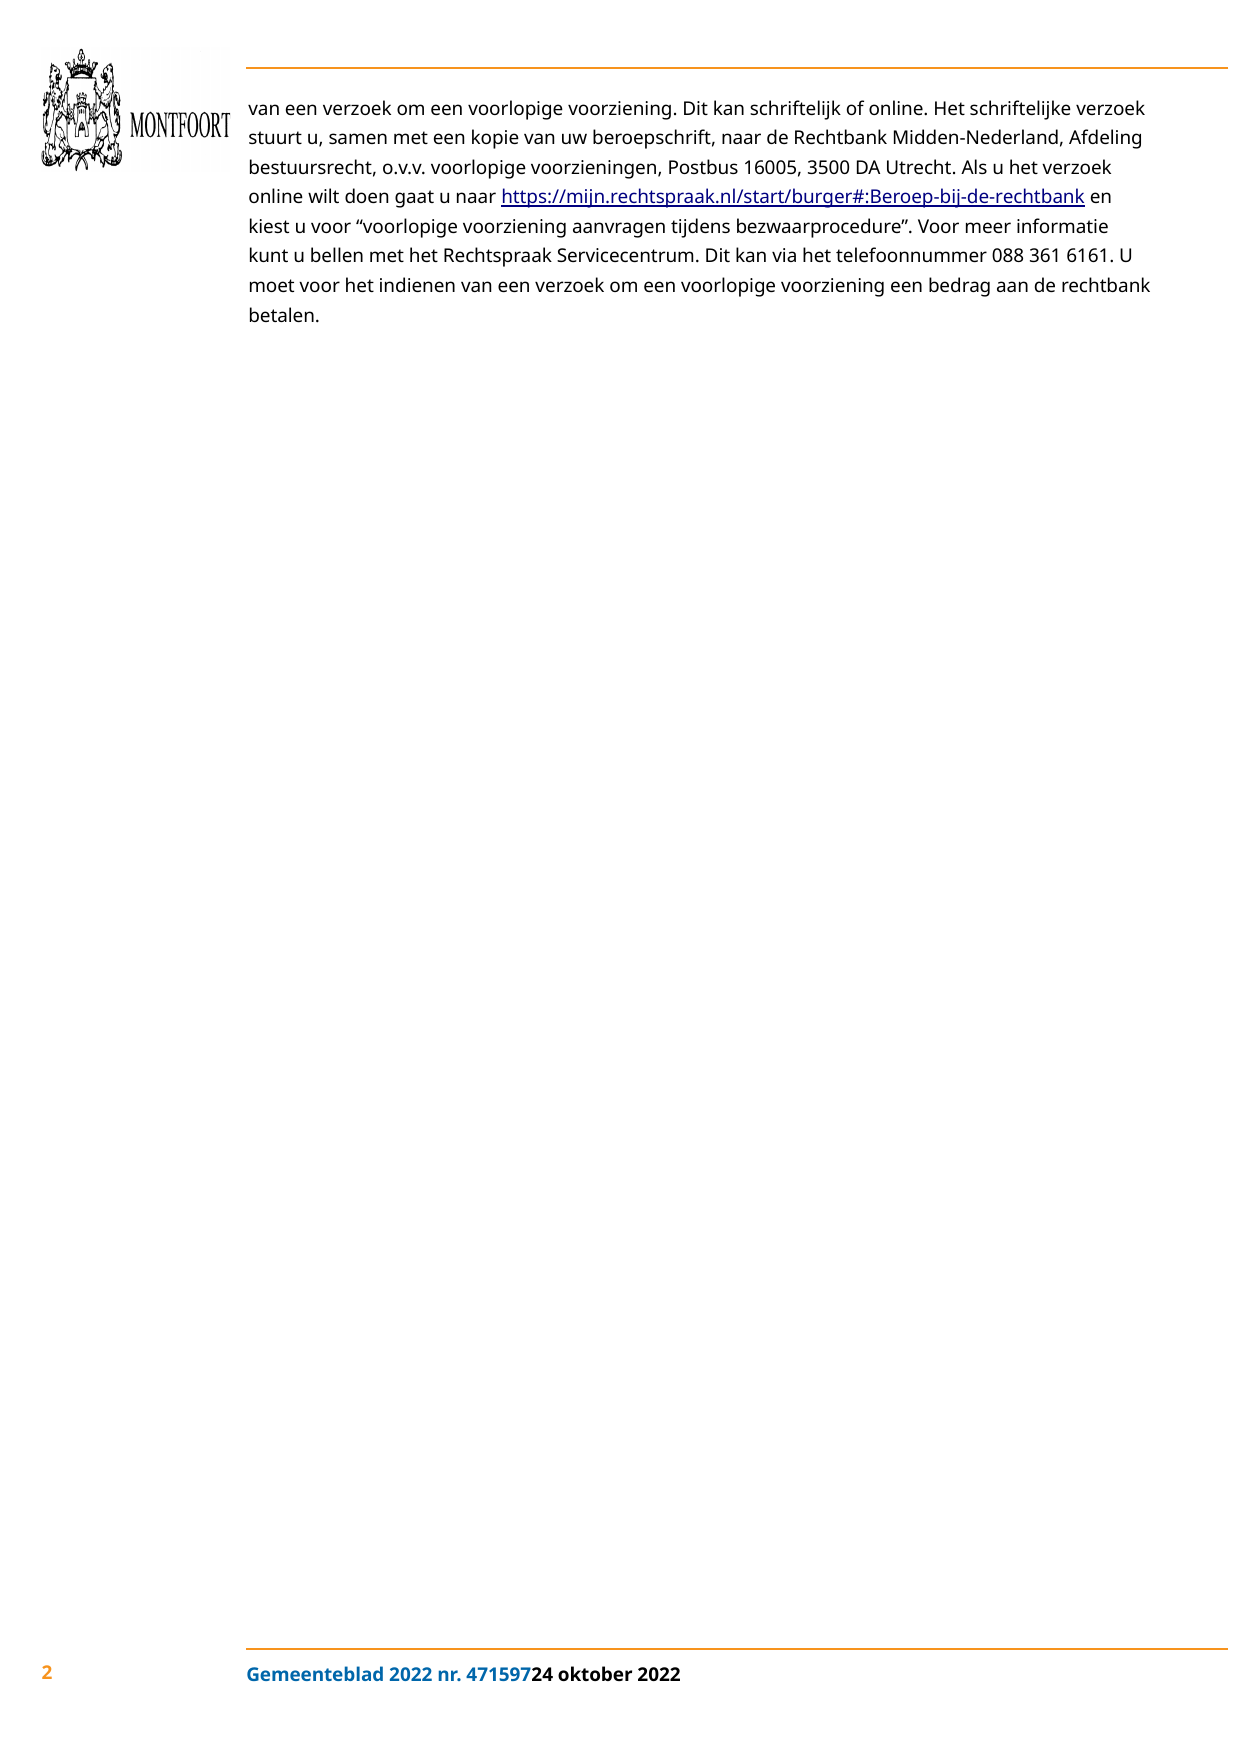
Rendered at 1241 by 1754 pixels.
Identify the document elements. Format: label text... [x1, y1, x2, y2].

picture [41, 47, 231, 172]
text van een verzoek om een voorlopige voorziening. Dit kan schriftelijk of online. Het schriftelijke verzoek stuurt u, samen met een kopie van uw beroepschrift, naar de Rechtbank Midden-Nederland, Afdeling bestuursrecht, o.v.v. voorlopige voorzieningen, Postbus 16005, 3500 DA Utrecht. Als u het verzoek online wilt doen gaat u naar https://mijn.rechtspraak.nl/start/burger#:Beroep-bij-de-rechtbank en kiest u voor “voorlopige voorziening aanvragen tijdens bezwaarprocedure”. Voor meer informatie kunt u bellen met het Rechtspraak Servicecentrum. Dit kan via het telefoonnummer 088 361 6161. U moet voor het indienen van een verzoek om een voorlopige voorziening een bedrag aan de rechtbank betalen. [248, 95, 1152, 328]
